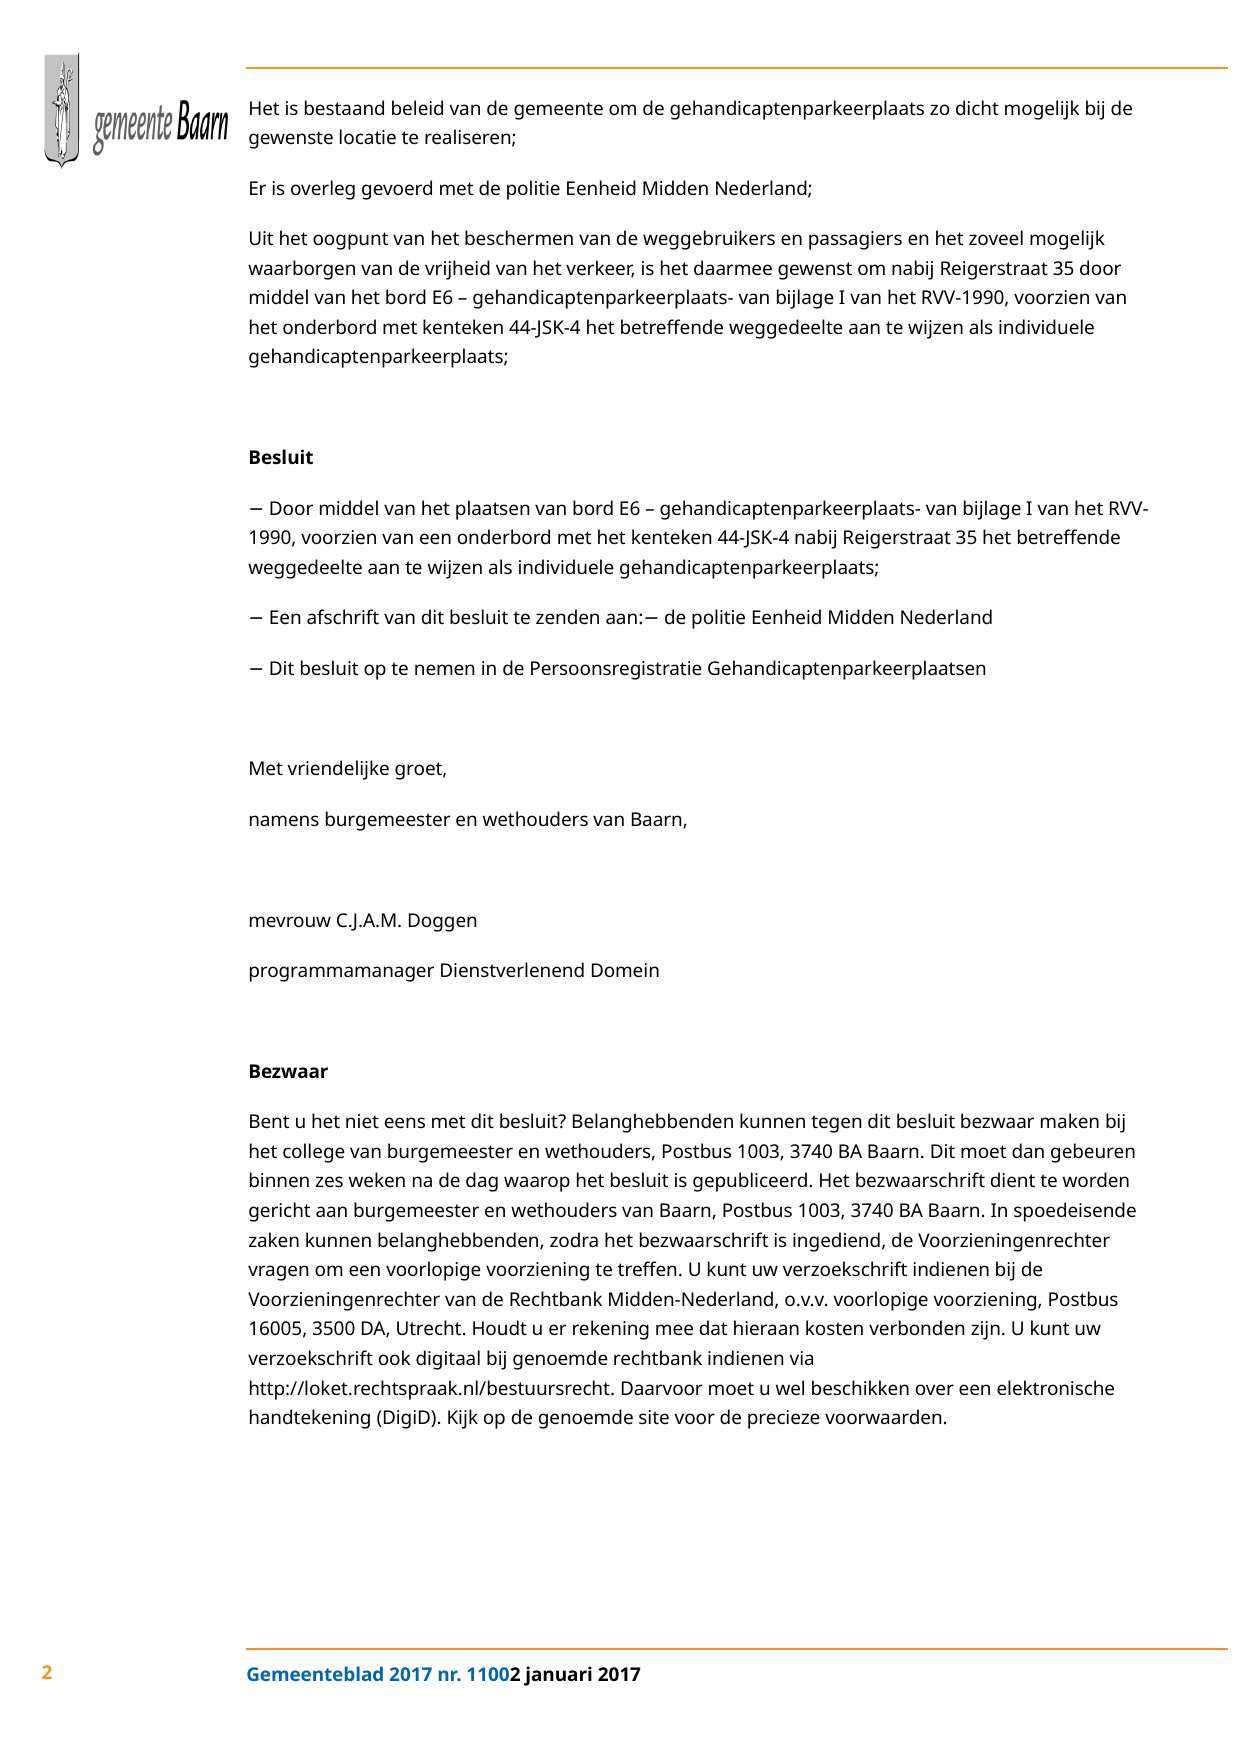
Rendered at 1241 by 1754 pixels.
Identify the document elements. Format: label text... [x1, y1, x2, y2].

text mevrouw C.J.A.M. Doggen [248, 907, 1152, 933]
text − Door middel van het plaatsen van bord E6 – gehandicaptenparkeerplaats- van bijlage I van het RVV-1990, voorzien van een onderbord met het kenteken 44-JSK-4 nabij Reigerstraat 35 het betreffende weggedeelte aan te wijzen als individuele gehandicaptenparkeerplaats; [248, 495, 1152, 580]
text Er is overleg gevoerd met de politie Eenheid Midden Nederland; [248, 175, 1152, 201]
text Met vriendelijke groet, [248, 756, 1152, 781]
text Bezwaar [248, 1058, 1152, 1084]
text − Dit besluit op te nemen in de Persoonsregistratie Gehandicaptenparkeerplaatsen [248, 655, 1152, 681]
text Het is bestaand beleid van de gemeente om de gehandicaptenparkeerplaats zo dicht mogelijk bij de gewenste locatie te realiseren; [248, 95, 1152, 150]
text programmamanager Dienstverlenend Domein [248, 957, 1152, 983]
text Uit het oogpunt van het beschermen van de weggebruikers en passagiers en het zoveel mogelijk waarborgen van de vrijheid van het verkeer, is het daarmee gewenst om nabij Reigerstraat 35 door middel van het bord E6 – gehandicaptenparkeerplaats- van bijlage I van het RVV-1990, voorzien van het onderbord met kenteken 44-JSK-4 het betreffende weggedeelte aan te wijzen als individuele gehandicaptenparkeerplaats; [248, 225, 1152, 369]
text namens burgemeester en wethouders van Baarn, [248, 806, 1152, 832]
picture [41, 47, 231, 172]
text Besluit [248, 444, 1152, 470]
text Bent u het niet eens met dit besluit? Belanghebbenden kunnen tegen dit besluit bezwaar maken bij het college van burgemeester en wethouders, Postbus 1003, 3740 BA Baarn. Dit moet dan gebeuren binnen zes weken na de dag waarop het besluit is gepubliceerd. Het bezwaarschrift dient te worden gericht aan burgemeester en wethouders van Baarn, Postbus 1003, 3740 BA Baarn. In spoedeisende zaken kunnen belanghebbenden, zodra het bezwaarschrift is ingediend, de Voorzieningenrechter vragen om een voorlopige voorziening te treffen. U kunt uw verzoekschrift indienen bij de Voorzieningenrechter van de Rechtbank Midden-Nederland, o.v.v. voorlopige voorziening, Postbus 16005, 3500 DA, Utrecht. Houdt u er rekening mee dat hieraan kosten verbonden zijn. U kunt uw verzoekschrift ook digitaal bij genoemde rechtbank indienen via http://loket.rechtspraak.nl/bestuursrecht. Daarvoor moet u wel beschikken over een elektronische handtekening (DigiD). Kijk op de genoemde site voor de precieze voorwaarden. [248, 1108, 1152, 1430]
text − Een afschrift van dit besluit te zenden aan:− de politie Eenheid Midden Nederland [248, 604, 1152, 630]
